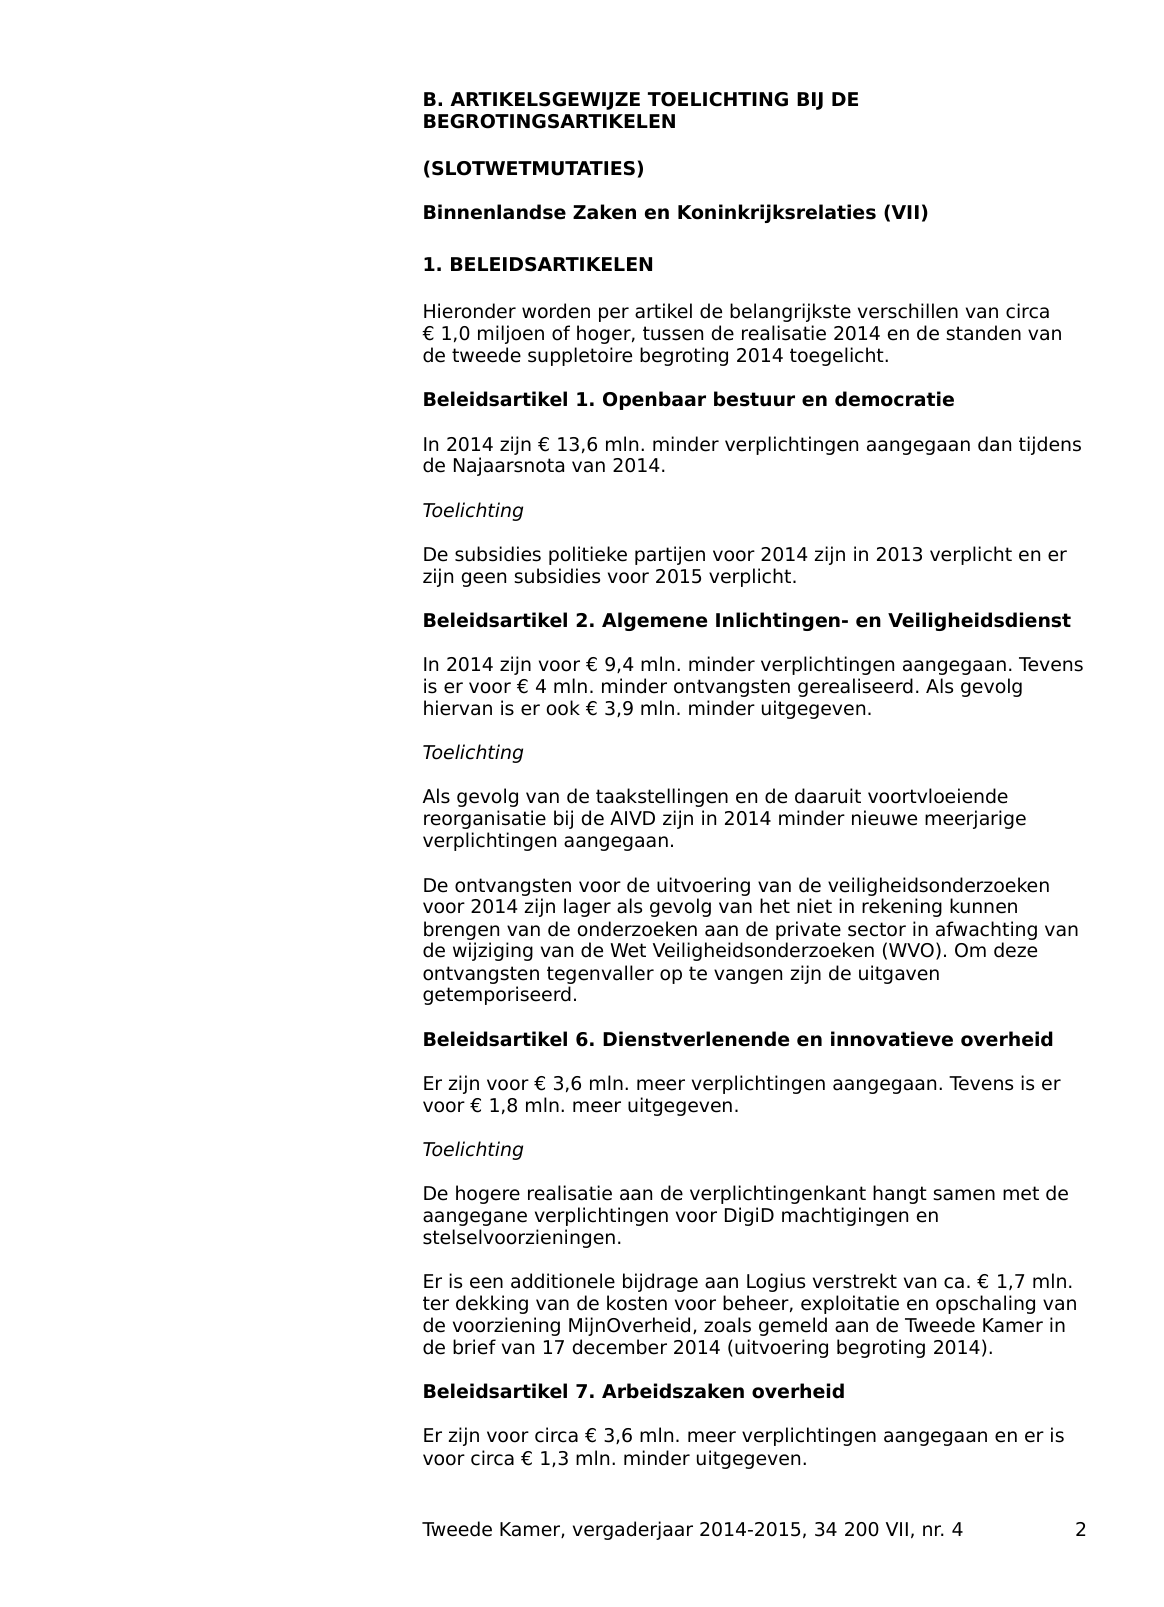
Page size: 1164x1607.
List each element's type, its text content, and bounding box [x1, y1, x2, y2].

subtitle Beleidsartikel 1. Openbaar bestuur en democratie [422, 389, 1087, 411]
subtitle Toelichting [422, 499, 1087, 522]
subtitle 1. BELEIDSARTIKELEN [422, 254, 1087, 276]
subtitle Beleidsartikel 6. Dienstverlenende en innovatieve overheid [422, 1028, 1087, 1051]
text De subsidies politieke partijen voor 2014 zijn in 2013 verplicht en er zijn geen subsidies voor 2015 verplicht. [422, 544, 1087, 588]
text Er zijn voor € 3,6 mln. meer verplichtingen aangegaan. Tevens is er voor € 1,8 mln. meer uitgegeven. [422, 1073, 1087, 1117]
text (SLOTWETMUTATIES) [422, 158, 1087, 180]
subtitle B. ARTIKELSGEWIJZE TOELICHTING BIJ DE BEGROTINGSARTIKELEN [422, 89, 1087, 133]
subtitle Beleidsartikel 2. Algemene Inlichtingen- en Veiligheidsdienst [422, 610, 1087, 632]
subtitle Binnenlandse Zaken en Koninkrijksrelaties (VII) [422, 202, 1087, 224]
subtitle Toelichting [422, 1139, 1087, 1161]
text Er zijn voor circa € 3,6 mln. meer verplichtingen aangegaan en er is voor circa € 1,3 mln. minder uitgegeven. [422, 1425, 1087, 1469]
subtitle Beleidsartikel 7. Arbeidszaken overheid [422, 1381, 1087, 1403]
subtitle Toelichting [422, 742, 1087, 764]
text Hieronder worden per artikel de belangrijkste verschillen van circa € 1,0 miljoen of hoger, tussen de realisatie 2014 en de standen van de tweede suppletoire begroting 2014 toegelicht. [422, 301, 1087, 367]
text Er is een additionele bijdrage aan Logius verstrekt van ca. € 1,7 mln. ter dekking van de kosten voor beheer, exploitatie en opschaling van de voorziening MijnOverheid, zoals gemeld aan de Tweede Kamer in de brief van 17 december 2014 (uitvoering begroting 2014). [422, 1271, 1087, 1359]
text De ontvangsten voor de uitvoering van de veiligheidsonderzoeken voor 2014 zijn lager als gevolg van het niet in rekening kunnen brengen van de onderzoeken aan de private sector in afwachting van de wijziging van de Wet Veiligheidsonderzoeken (WVO). Om deze ontvangsten tegenvaller op te vangen zijn de uitgaven getemporiseerd. [422, 874, 1087, 1006]
text In 2014 zijn voor € 9,4 mln. minder verplichtingen aangegaan. Tevens is er voor € 4 mln. minder ontvangsten gerealiseerd. Als gevolg hiervan is er ook € 3,9 mln. minder uitgegeven. [422, 654, 1087, 720]
text In 2014 zijn € 13,6 mln. minder verplichtingen aangegaan dan tijdens de Najaarsnota van 2014. [422, 433, 1087, 477]
text De hogere realisatie aan de verplichtingenkant hangt samen met de aangegane verplichtingen voor DigiD machtigingen en stelselvoorzieningen. [422, 1183, 1087, 1249]
text Als gevolg van de taakstellingen en de daaruit voortvloeiende reorganisatie bij de AIVD zijn in 2014 minder nieuwe meerjarige verplichtingen aangegaan. [422, 786, 1087, 852]
